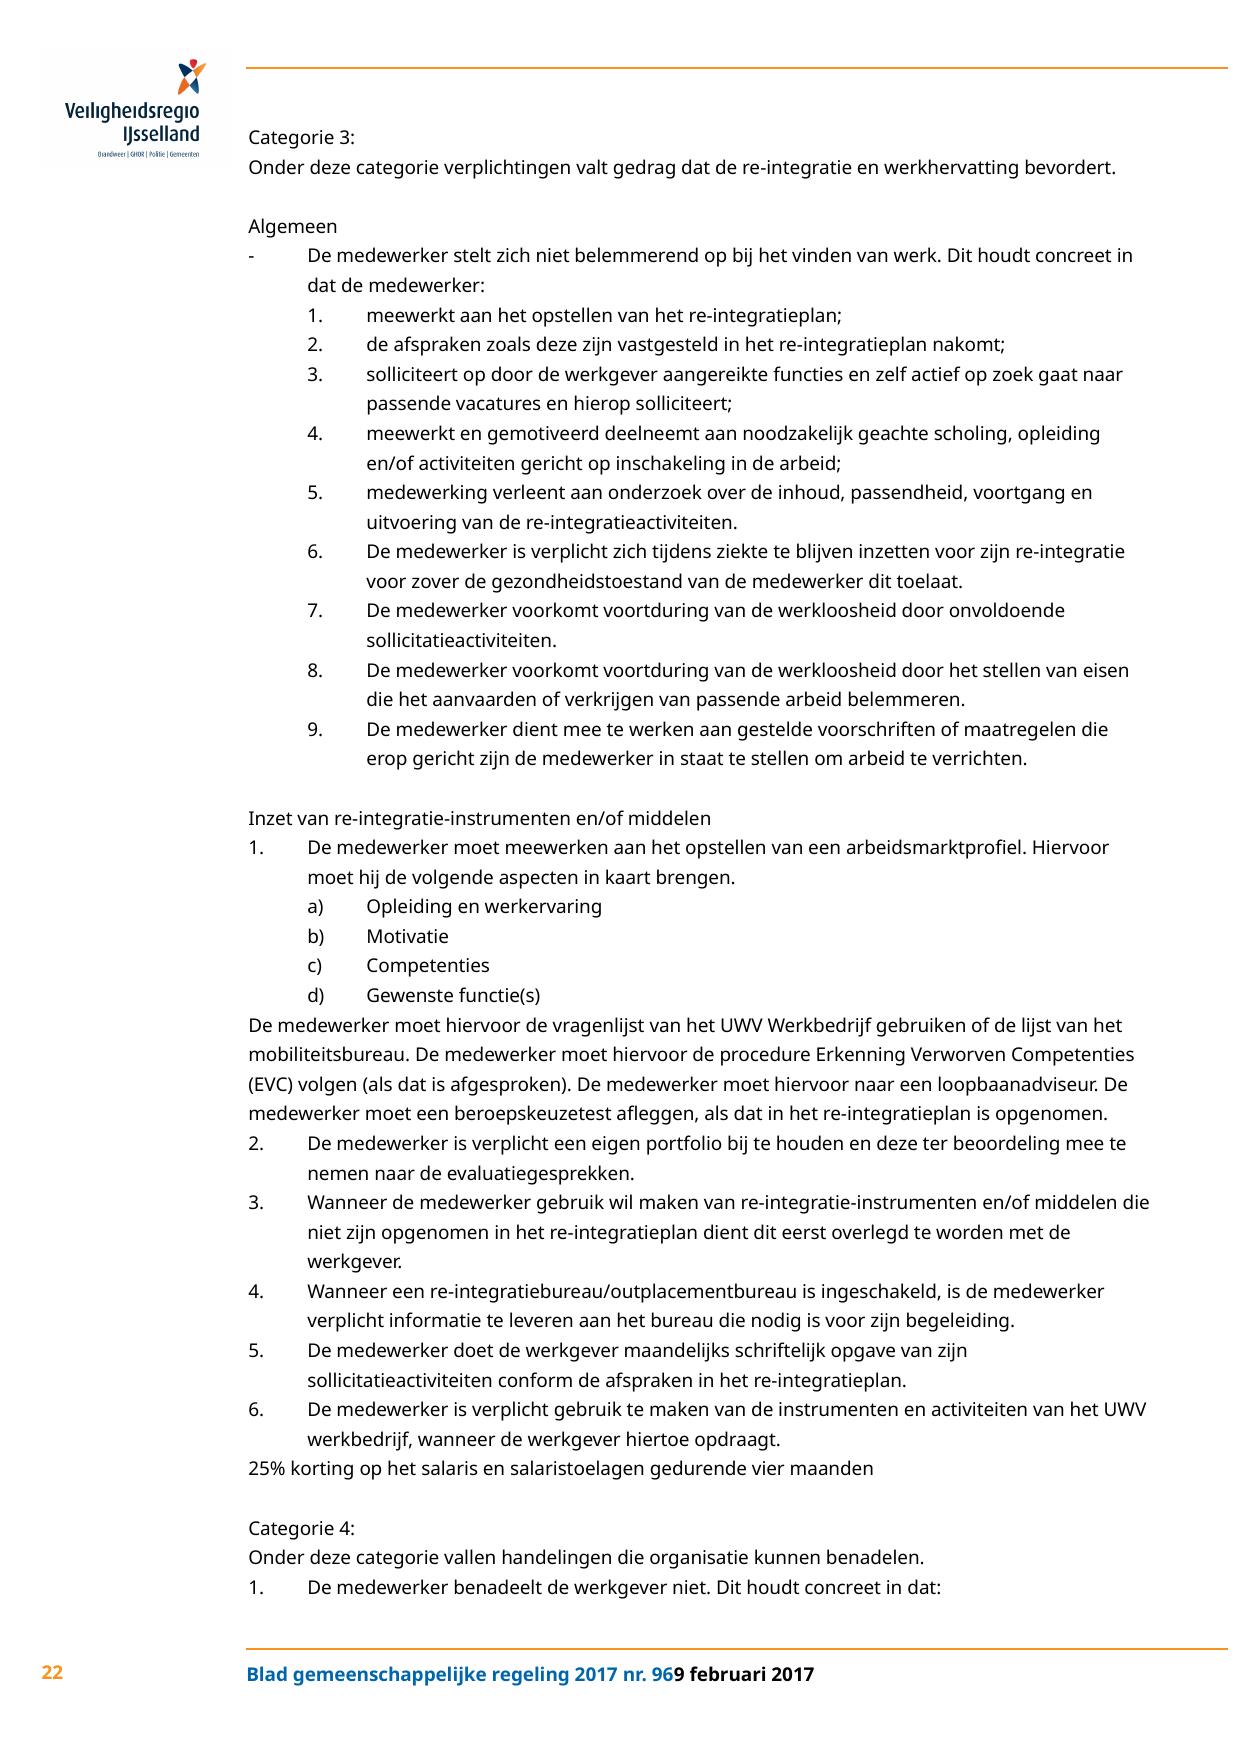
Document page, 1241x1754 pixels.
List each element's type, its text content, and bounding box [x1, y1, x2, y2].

list De medewerker moet meewerken aan het opstellen van een arbeidsmarktprofiel. Hiervoor moet hij de volgende aspecten in kaart brengen. [248, 834, 1152, 890]
list de afspraken zoals deze zijn vastgesteld in het re-integratieplan nakomt; [307, 331, 1152, 357]
list De medewerker benadeelt de werkgever niet. Dit houdt concreet in dat: [248, 1574, 1152, 1600]
text Algemeen [248, 213, 1152, 239]
list De medewerker is verplicht een eigen portfolio bij te houden en deze ter beoordeling mee te nemen naar de evaluatiegesprekken. [248, 1130, 1152, 1186]
text Onder deze categorie vallen handelingen die organisatie kunnen benadelen. [248, 1544, 1152, 1570]
list De medewerker doet de werkgever maandelijks schriftelijk opgave van zijn sollicitatieactiviteiten conform de afspraken in het re-integratieplan. [248, 1337, 1152, 1393]
list Wanneer een re-integratiebureau/outplacementbureau is ingeschakeld, is de medewerker verplicht informatie te leveren aan het bureau die nodig is voor zijn begeleiding. [248, 1278, 1152, 1333]
list De medewerker voorkomt voortduring van de werkloosheid door het stellen van eisen die het aanvaarden of verkrijgen van passende arbeid belemmeren. [307, 657, 1152, 712]
list Opleiding en werkervaring [307, 893, 1152, 919]
list Competenties [307, 953, 1152, 978]
list De medewerker voorkomt voortduring van de werkloosheid door onvoldoende sollicitatieactiviteiten. [307, 598, 1152, 653]
text Inzet van re-integratie-instrumenten en/of middelen [248, 805, 1152, 831]
list solliciteert op door de werkgever aangereikte functies en zelf actief op zoek gaat naar passende vacatures en hierop solliciteert; [307, 361, 1152, 416]
list meewerkt aan het opstellen van het re-integratieplan; [307, 302, 1152, 328]
list Gewenste functie(s) [307, 982, 1152, 1008]
list De medewerker is verplicht gebruik te maken van de instrumenten en activiteiten van het UWV werkbedrijf, wanneer de werkgever hiertoe opdraagt. [248, 1396, 1152, 1452]
list Wanneer de medewerker gebruik wil maken van re-integratie-instrumenten en/of middelen die niet zijn opgenomen in het re-integratieplan dient dit eerst overlegd te worden met de werkgever. [248, 1189, 1152, 1274]
list De medewerker is verplicht zich tijdens ziekte te blijven inzetten voor zijn re-integratie voor zover de gezondheidstoestand van de medewerker dit toelaat. [307, 538, 1152, 594]
text 25% korting op het salaris en salaristoelagen gedurende vier maanden [248, 1456, 1152, 1481]
text De medewerker moet hiervoor de vragenlijst van het UWV Werkbedrijf gebruiken of de lijst van het mobiliteitsbureau. De medewerker moet hiervoor de procedure Erkenning Verworven Competenties (EVC) volgen (als dat is afgesproken). De medewerker moet hiervoor naar een loopbaanadviseur. De medewerker moet een beroepskeuzetest afleggen, als dat in het re-integratieplan is opgenomen. [248, 1012, 1152, 1126]
text Categorie 3: [248, 124, 1152, 150]
text Onder deze categorie verplichtingen valt gedrag dat de re-integratie en werkhervatting bevordert. [248, 154, 1152, 180]
list meewerkt en gemotiveerd deelneemt aan noodzakelijk geachte scholing, opleiding en/of activiteiten gericht op inschakeling in de arbeid; [307, 420, 1152, 476]
list medewerking verleent aan onderzoek over de inhoud, passendheid, voortgang en uitvoering van de re-integratieactiviteiten. [307, 479, 1152, 535]
list Motivatie [307, 923, 1152, 949]
picture [41, 47, 231, 172]
text Categorie 4: [248, 1515, 1152, 1541]
list De medewerker stelt zich niet belemmerend op bij het vinden van werk. Dit houdt concreet in dat de medewerker: [248, 243, 1152, 298]
list De medewerker dient mee te werken aan gestelde voorschriften of maatregelen die erop gericht zijn de medewerker in staat te stellen om arbeid te verrichten. [307, 716, 1152, 771]
